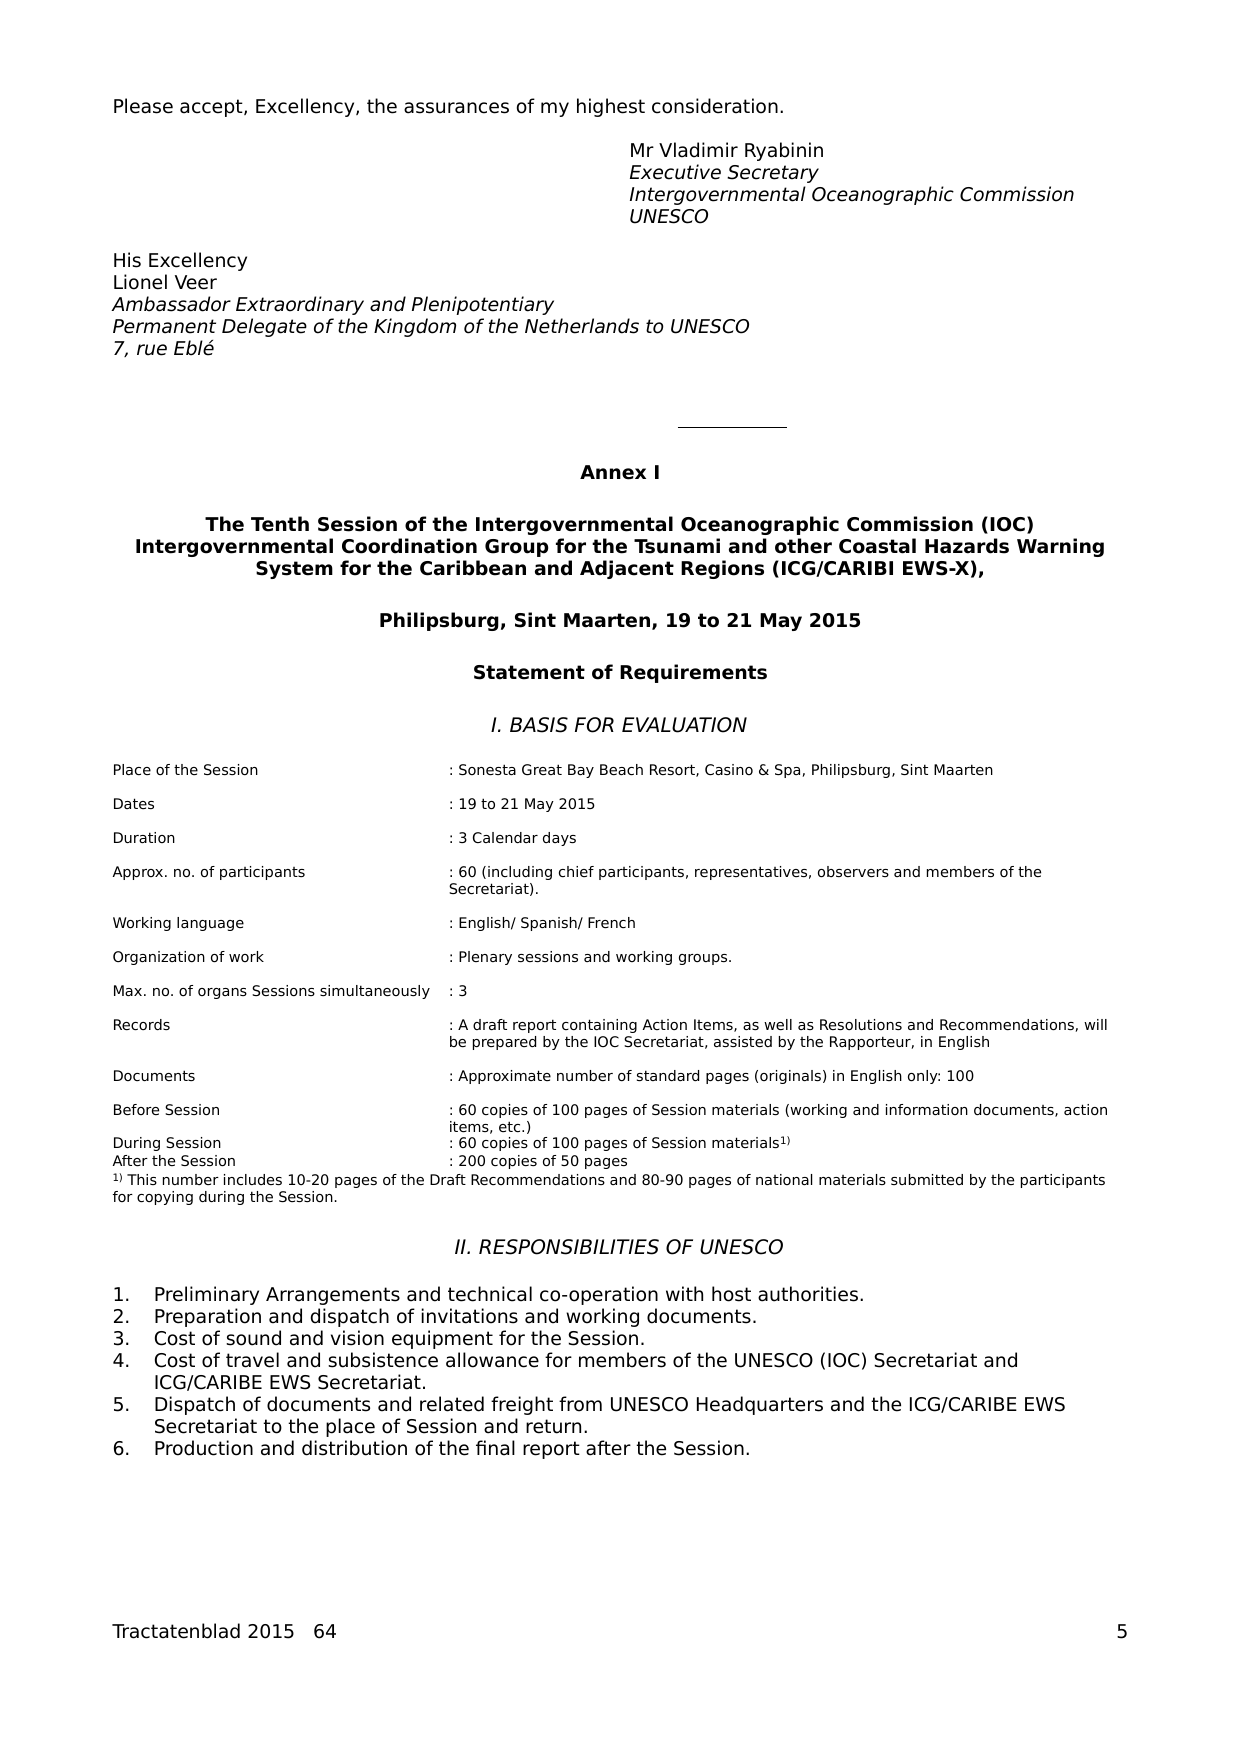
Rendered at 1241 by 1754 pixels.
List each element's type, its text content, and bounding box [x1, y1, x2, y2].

text Mr Vladimir Ryabinin [112, 140, 1128, 162]
table_cell After the Session [112, 1153, 443, 1169]
table_cell [443, 779, 1128, 796]
table_cell [443, 847, 1128, 864]
table_cell : Approximate number of standard pages (originals) in English only: 100 [443, 1068, 1128, 1084]
table_cell [443, 1085, 1128, 1101]
table_cell Documents [112, 1068, 443, 1084]
table_cell [443, 932, 1128, 949]
table_cell Dates [112, 796, 443, 813]
text Please accept, Excellency, the assurances of my highest consideration. [112, 96, 1128, 118]
table_cell Organization of work [112, 949, 443, 966]
table_header : Sonesta Great Bay Beach Resort, Casino & Spa, Philipsburg, Sint Maarten [443, 762, 1128, 779]
table_cell [112, 898, 443, 915]
table_cell : 200 copies of 50 pages [443, 1153, 1128, 1169]
table_cell Approx. no. of participants [112, 864, 443, 898]
table_cell : 19 to 21 May 2015 [443, 796, 1128, 813]
subtitle The Tenth Session of the Intergovernmental Oceanographic Commission (IOC) Intergovernmental Coordination Group for the Tsunami and other Coastal Hazards Warning System for the Caribbean and Adjacent Regions (ICG/CARIBI EWS-X), [112, 514, 1128, 579]
text His Excellency Lionel Veer [112, 250, 1128, 294]
table_cell : 60 copies of 100 pages of Session materials (working and information documents, action items, etc.) [443, 1101, 1128, 1135]
text Ambassador Extraordinary and Plenipotentiary [112, 294, 1128, 316]
table_cell Max. no. of organs Sessions simultaneously [112, 983, 443, 999]
table_cell Records [112, 1017, 443, 1051]
text 7, rue Eblé [112, 338, 1128, 360]
table_cell [112, 779, 443, 796]
table_cell During Session [112, 1135, 443, 1152]
table_cell : English/ Spanish/ French [443, 915, 1128, 932]
table_cell [443, 813, 1128, 830]
table_cell Before Session [112, 1101, 443, 1135]
table_cell : Plenary sessions and working groups. [443, 949, 1128, 966]
table_cell : 60 copies of 100 pages of Session materials1) [443, 1135, 1128, 1152]
table_cell : 3 [443, 983, 1128, 999]
subtitle Philipsburg, Sint Maarten, 19 to 21 May 2015 [112, 609, 1128, 632]
text Executive Secretary Intergovernmental Oceanographic Commission UNESCO [112, 162, 1128, 250]
table_cell [112, 1000, 443, 1017]
table_cell : A draft report containing Action Items, as well as Resolutions and Recommendations, will be prepared by the IOC Secretariat, assisted by the Rapporteur, in English [443, 1017, 1128, 1051]
table_cell [112, 1085, 443, 1101]
table_cell [443, 1051, 1128, 1067]
subtitle II. RESPONSIBILITIES OF UNESCO [112, 1236, 1128, 1259]
subtitle Statement of Requirements [112, 662, 1128, 683]
table_cell [112, 813, 443, 830]
table_cell [112, 932, 443, 949]
table_cell [112, 966, 443, 983]
text 6. Production and distribution of the final report after the Session. [112, 1438, 1128, 1460]
table_cell [443, 1000, 1128, 1017]
table_cell 1) This number includes 10-20 pages of the Draft Recommendations and 80-90 pages of national materials submitted by the participants for copying during the Session. [112, 1169, 1128, 1206]
table_cell Working language [112, 915, 443, 932]
text 1. Preliminary Arrangements and technical co-operation with host authorities. [112, 1284, 1128, 1306]
table_cell [112, 847, 443, 864]
text 5. Dispatch of documents and related freight from UNESCO Headquarters and the ICG/CARIBE EWS Secretariat to the place of Session and return. [112, 1394, 1128, 1438]
text 4. Cost of travel and subsistence allowance for members of the UNESCO (IOC) Secretariat and ICG/CARIBE EWS Secretariat. [112, 1350, 1128, 1394]
text 2. Preparation and dispatch of invitations and working documents. [112, 1306, 1128, 1328]
table_cell [112, 1051, 443, 1067]
table_cell [443, 966, 1128, 983]
table_cell : 60 (including chief participants, representatives, observers and members of the Secretariat). [443, 864, 1128, 898]
table_cell [443, 898, 1128, 915]
table_header Place of the Session [112, 762, 443, 779]
subtitle I. BASIS FOR EVALUATION [112, 713, 1128, 737]
table_cell Duration [112, 830, 443, 847]
text 3. Cost of sound and vision equipment for the Session. [112, 1328, 1128, 1350]
table_cell : 3 Calendar days [443, 830, 1128, 847]
subtitle Annex I [112, 462, 1128, 484]
text Permanent Delegate of the Kingdom of the Netherlands to UNESCO [112, 316, 1128, 338]
